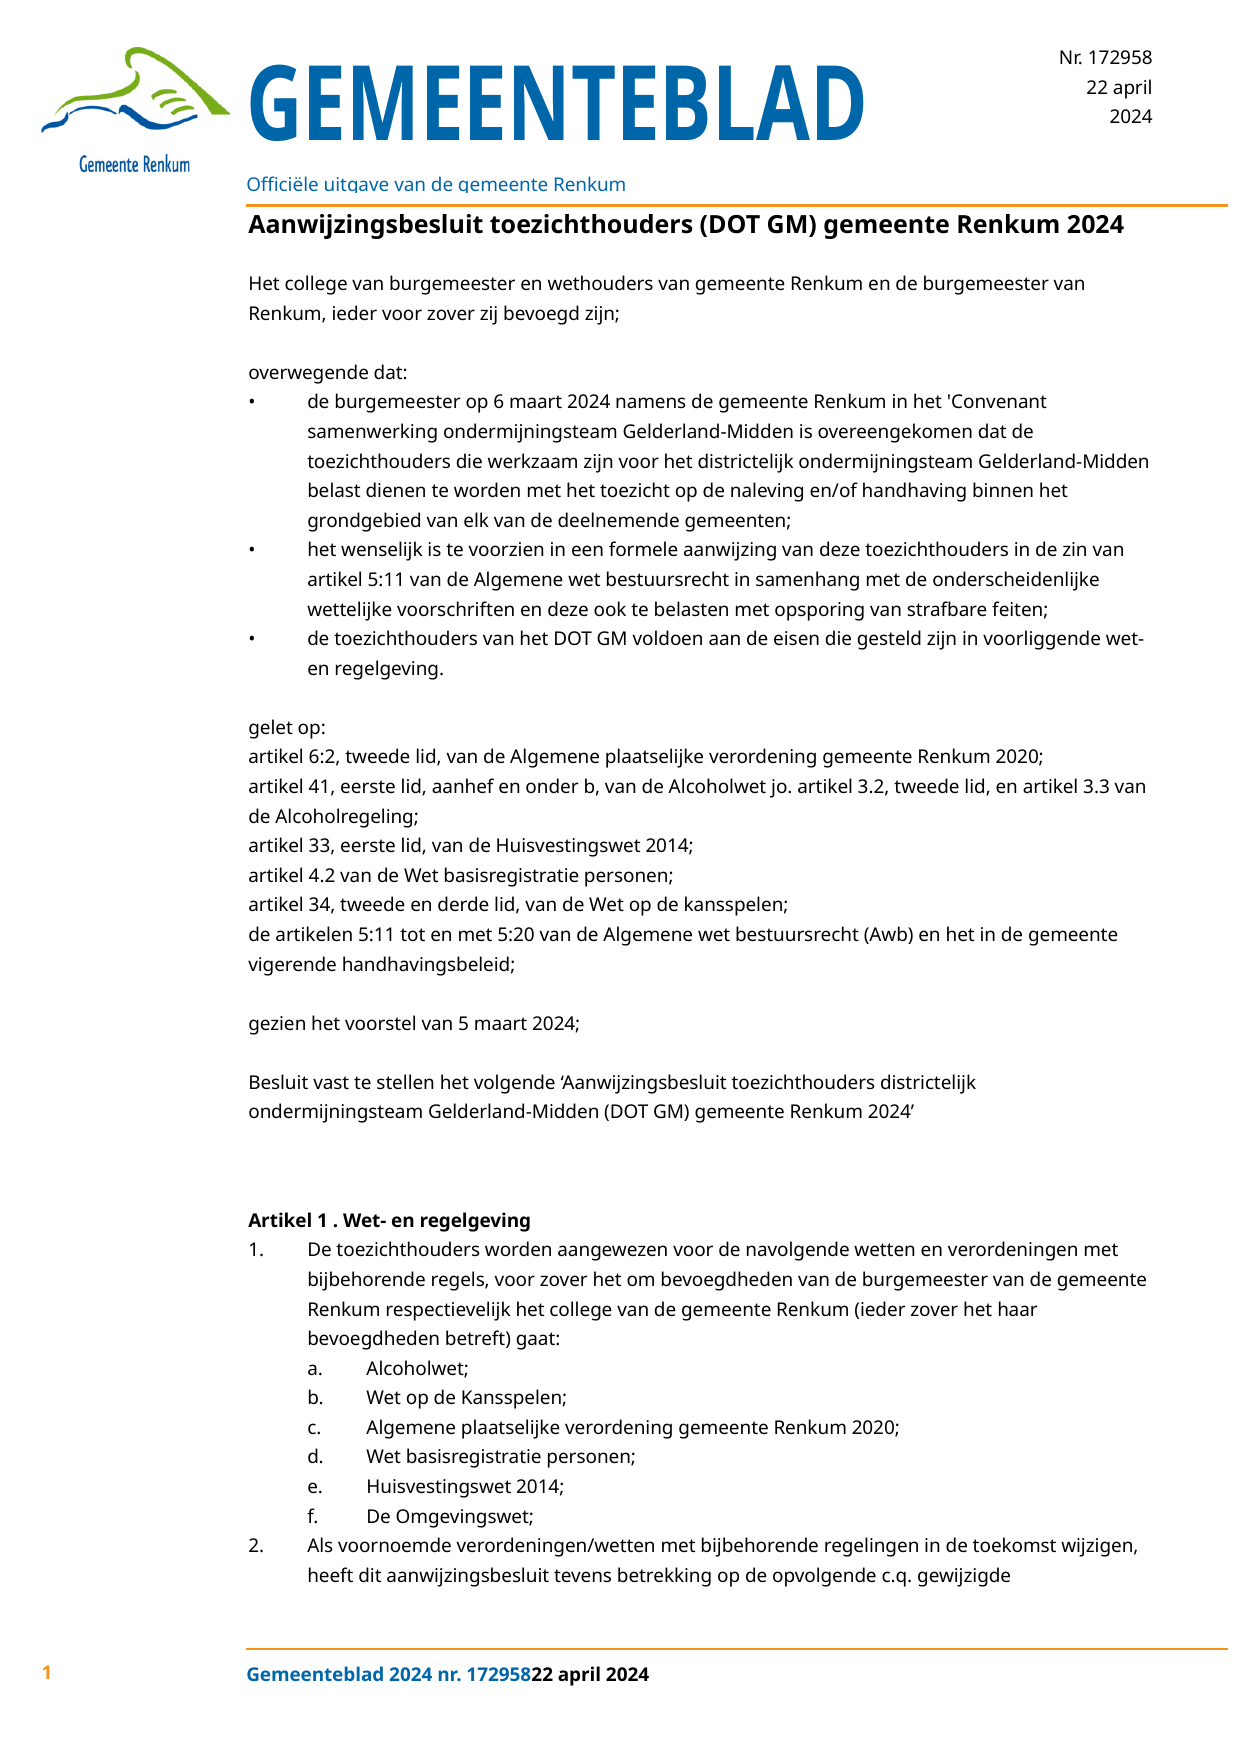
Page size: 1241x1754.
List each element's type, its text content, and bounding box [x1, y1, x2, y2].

list De Omgevingswet; [307, 1503, 1152, 1529]
text artikel 4.2 van de Wet basisregistratie personen; [248, 862, 1152, 888]
text artikel 41, eerste lid, aanhef en onder b, van de Alcoholwet jo. artikel 3.2, tweede lid, en artikel 3.3 van de Alcoholregeling; [248, 773, 1152, 828]
picture [41, 47, 231, 172]
text artikel 6:2, tweede lid, van de Algemene plaatselijke verordening gemeente Renkum 2020; [248, 744, 1152, 769]
list Algemene plaatselijke verordening gemeente Renkum 2020; [307, 1414, 1152, 1440]
list Alcoholwet; [307, 1355, 1152, 1381]
list de burgemeester op 6 maart 2024 namens de gemeente Renkum in het 'Convenant samenwerking ondermijningsteam Gelderland-Midden is overeengekomen dat de toezichthouders die werkzaam zijn voor het districtelijk ondermijningsteam Gelderland-Midden belast dienen te worden met het toezicht op de naleving en/of handhaving binnen het grondgebied van elk van de deelnemende gemeenten; [248, 389, 1152, 533]
text overwegende dat: [248, 359, 1152, 385]
text artikel 33, eerste lid, van de Huisvestingswet 2014; [248, 832, 1152, 858]
text Besluit vast te stellen het volgende ‘Aanwijzingsbesluit toezichthouders districtelijk ondermijningsteam Gelderland-Midden (DOT GM) gemeente Renkum 2024’ [248, 1069, 1152, 1124]
text de artikelen 5:11 tot en met 5:20 van de Algemene wet bestuursrecht (Awb) en het in de gemeente vigerende handhavingsbeleid; [248, 921, 1152, 976]
text Artikel 1 . Wet- en regelgeving [248, 1207, 1152, 1233]
text artikel 34, tweede en derde lid, van de Wet op de kansspelen; [248, 892, 1152, 917]
text gezien het voorstel van 5 maart 2024; [248, 1010, 1152, 1036]
list Wet basisregistratie personen; [307, 1444, 1152, 1469]
list De toezichthouders worden aangewezen voor de navolgende wetten en verordeningen met bijbehorende regels, voor zover het om bevoegdheden van de burgemeester van de gemeente Renkum respectievelijk het college van de gemeente Renkum (ieder zover het haar bevoegdheden betreft) gaat: [248, 1237, 1152, 1351]
list Huisvestingswet 2014; [307, 1473, 1152, 1499]
text gelet op: [248, 714, 1152, 740]
list Als voornoemde verordeningen/wetten met bijbehorende regelingen in de toekomst wijzigen, heeft dit aanwijzingsbesluit tevens betrekking op de opvolgende c.q. gewijzigde [248, 1532, 1152, 1588]
text Aanwijzingsbesluit toezichthouders (DOT GM) gemeente Renkum 2024 [248, 207, 1152, 241]
list de toezichthouders van het DOT GM voldoen aan de eisen die gesteld zijn in voorliggende wet- en regelgeving. [248, 625, 1152, 681]
list Wet op de Kansspelen; [307, 1384, 1152, 1410]
list het wenselijk is te voorzien in een formele aanwijzing van deze toezichthouders in de zin van artikel 5:11 van de Algemene wet bestuursrecht in samenhang met de onderscheidenlijke wettelijke voorschriften en deze ook te belasten met opsporing van strafbare feiten; [248, 537, 1152, 621]
text Het college van burgemeester en wethouders van gemeente Renkum en de burgemeester van Renkum, ieder voor zover zij bevoegd zijn; [248, 270, 1152, 326]
